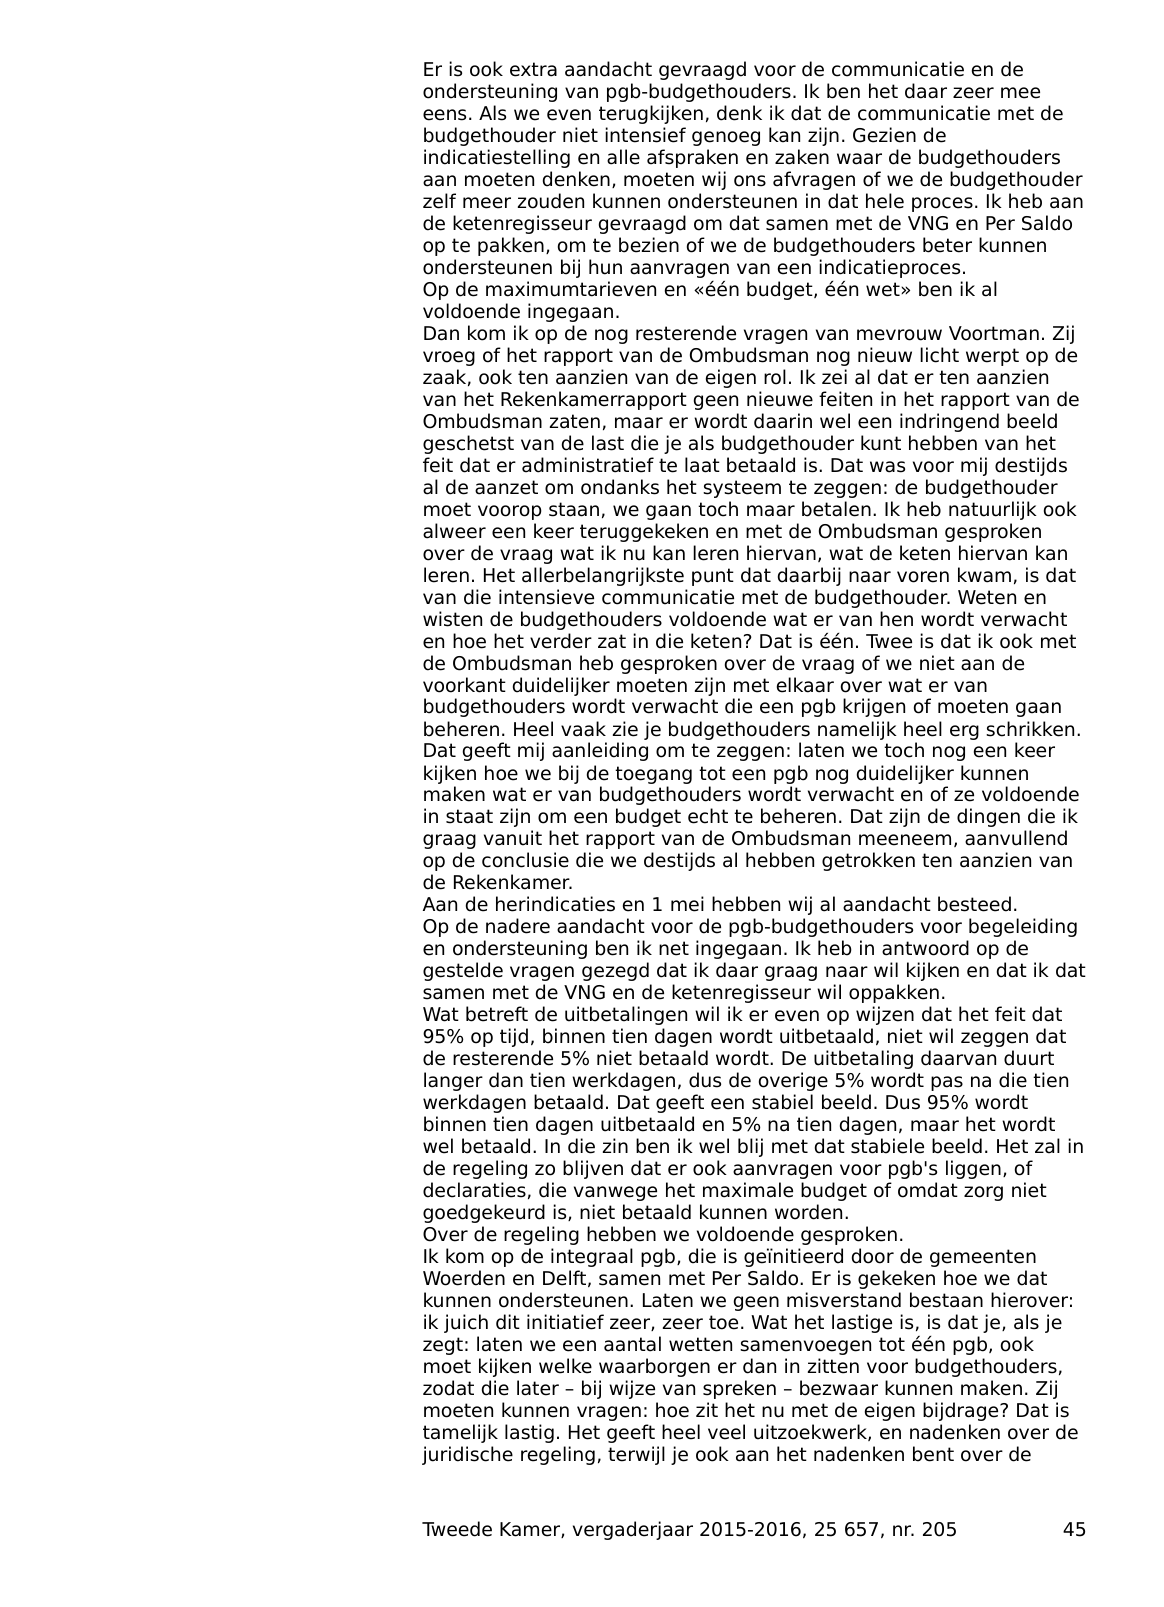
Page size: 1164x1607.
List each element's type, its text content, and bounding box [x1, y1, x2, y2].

text Aan de herindicaties en 1 mei hebben wij al aandacht besteed. [422, 894, 1087, 916]
text Over de regeling hebben we voldoende gesproken. [422, 1224, 1087, 1246]
text Ik kom op de integraal pgb, die is geïnitieerd door de gemeenten Woerden en Delft, samen met Per Saldo. Er is gekeken hoe we dat kunnen ondersteunen. Laten we geen misverstand bestaan hierover: ik juich dit initiatief zeer, zeer toe. Wat het lastige is, is dat je, als je zegt: laten we een aantal wetten samenvoegen tot één pgb, ook moet kijken welke waarborgen er dan in zitten voor budgethouders, zodat die later – bij wijze van spreken – bezwaar kunnen maken. Zij moeten kunnen vragen: hoe zit het nu met de eigen bijdrage? Dat is tamelijk lastig. Het geeft heel veel uitzoekwerk, en nadenken over de juridische regeling, terwijl je ook aan het nadenken bent over de [422, 1246, 1087, 1466]
text Er is ook extra aandacht gevraagd voor de communicatie en de ondersteuning van pgb-budgethouders. Ik ben het daar zeer mee eens. Als we even terugkijken, denk ik dat de communicatie met de budgethouder niet intensief genoeg kan zijn. Gezien de indicatiestelling en alle afspraken en zaken waar de budgethouders aan moeten denken, moeten wij ons afvragen of we de budgethouder zelf meer zouden kunnen ondersteunen in dat hele proces. Ik heb aan de ketenregisseur gevraagd om dat samen met de VNG en Per Saldo op te pakken, om te bezien of we de budgethouders beter kunnen ondersteunen bij hun aanvragen van een indicatieproces. [422, 59, 1087, 279]
text Op de maximumtarieven en «één budget, één wet» ben ik al voldoende ingegaan. [422, 279, 1087, 323]
text Op de nadere aandacht voor de pgb-budgethouders voor begeleiding en ondersteuning ben ik net ingegaan. Ik heb in antwoord op de gestelde vragen gezegd dat ik daar graag naar wil kijken en dat ik dat samen met de VNG en de ketenregisseur wil oppakken. [422, 916, 1087, 1004]
text Dan kom ik op de nog resterende vragen van mevrouw Voortman. Zij vroeg of het rapport van de Ombudsman nog nieuw licht werpt op de zaak, ook ten aanzien van de eigen rol. Ik zei al dat er ten aanzien van het Rekenkamerrapport geen nieuwe feiten in het rapport van de Ombudsman zaten, maar er wordt daarin wel een indringend beeld geschetst van de last die je als budgethouder kunt hebben van het feit dat er administratief te laat betaald is. Dat was voor mij destijds al de aanzet om ondanks het systeem te zeggen: de budgethouder moet voorop staan, we gaan toch maar betalen. Ik heb natuurlijk ook alweer een keer teruggekeken en met de Ombudsman gesproken over de vraag wat ik nu kan leren hiervan, wat de keten hiervan kan leren. Het allerbelangrijkste punt dat daarbij naar voren kwam, is dat van die intensieve communicatie met de budgethouder. Weten en wisten de budgethouders voldoende wat er van hen wordt verwacht en hoe het verder zat in die keten? Dat is één. Twee is dat ik ook met de Ombudsman heb gesproken over de vraag of we niet aan de voorkant duidelijker moeten zijn met elkaar over wat er van budgethouders wordt verwacht die een pgb krijgen of moeten gaan beheren. Heel vaak zie je budgethouders namelijk heel erg schrikken. Dat geeft mij aanleiding om te zeggen: laten we toch nog een keer kijken hoe we bij de toegang tot een pgb nog duidelijker kunnen maken wat er van budgethouders wordt verwacht en of ze voldoende in staat zijn om een budget echt te beheren. Dat zijn de dingen die ik graag vanuit het rapport van de Ombudsman meeneem, aanvullend op de conclusie die we destijds al hebben getrokken ten aanzien van de Rekenkamer. [422, 323, 1087, 894]
text Wat betreft de uitbetalingen wil ik er even op wijzen dat het feit dat 95% op tijd, binnen tien dagen wordt uitbetaald, niet wil zeggen dat de resterende 5% niet betaald wordt. De uitbetaling daarvan duurt langer dan tien werkdagen, dus de overige 5% wordt pas na die tien werkdagen betaald. Dat geeft een stabiel beeld. Dus 95% wordt binnen tien dagen uitbetaald en 5% na tien dagen, maar het wordt wel betaald. In die zin ben ik wel blij met dat stabiele beeld. Het zal in de regeling zo blijven dat er ook aanvragen voor pgb's liggen, of declaraties, die vanwege het maximale budget of omdat zorg niet goedgekeurd is, niet betaald kunnen worden. [422, 1004, 1087, 1224]
